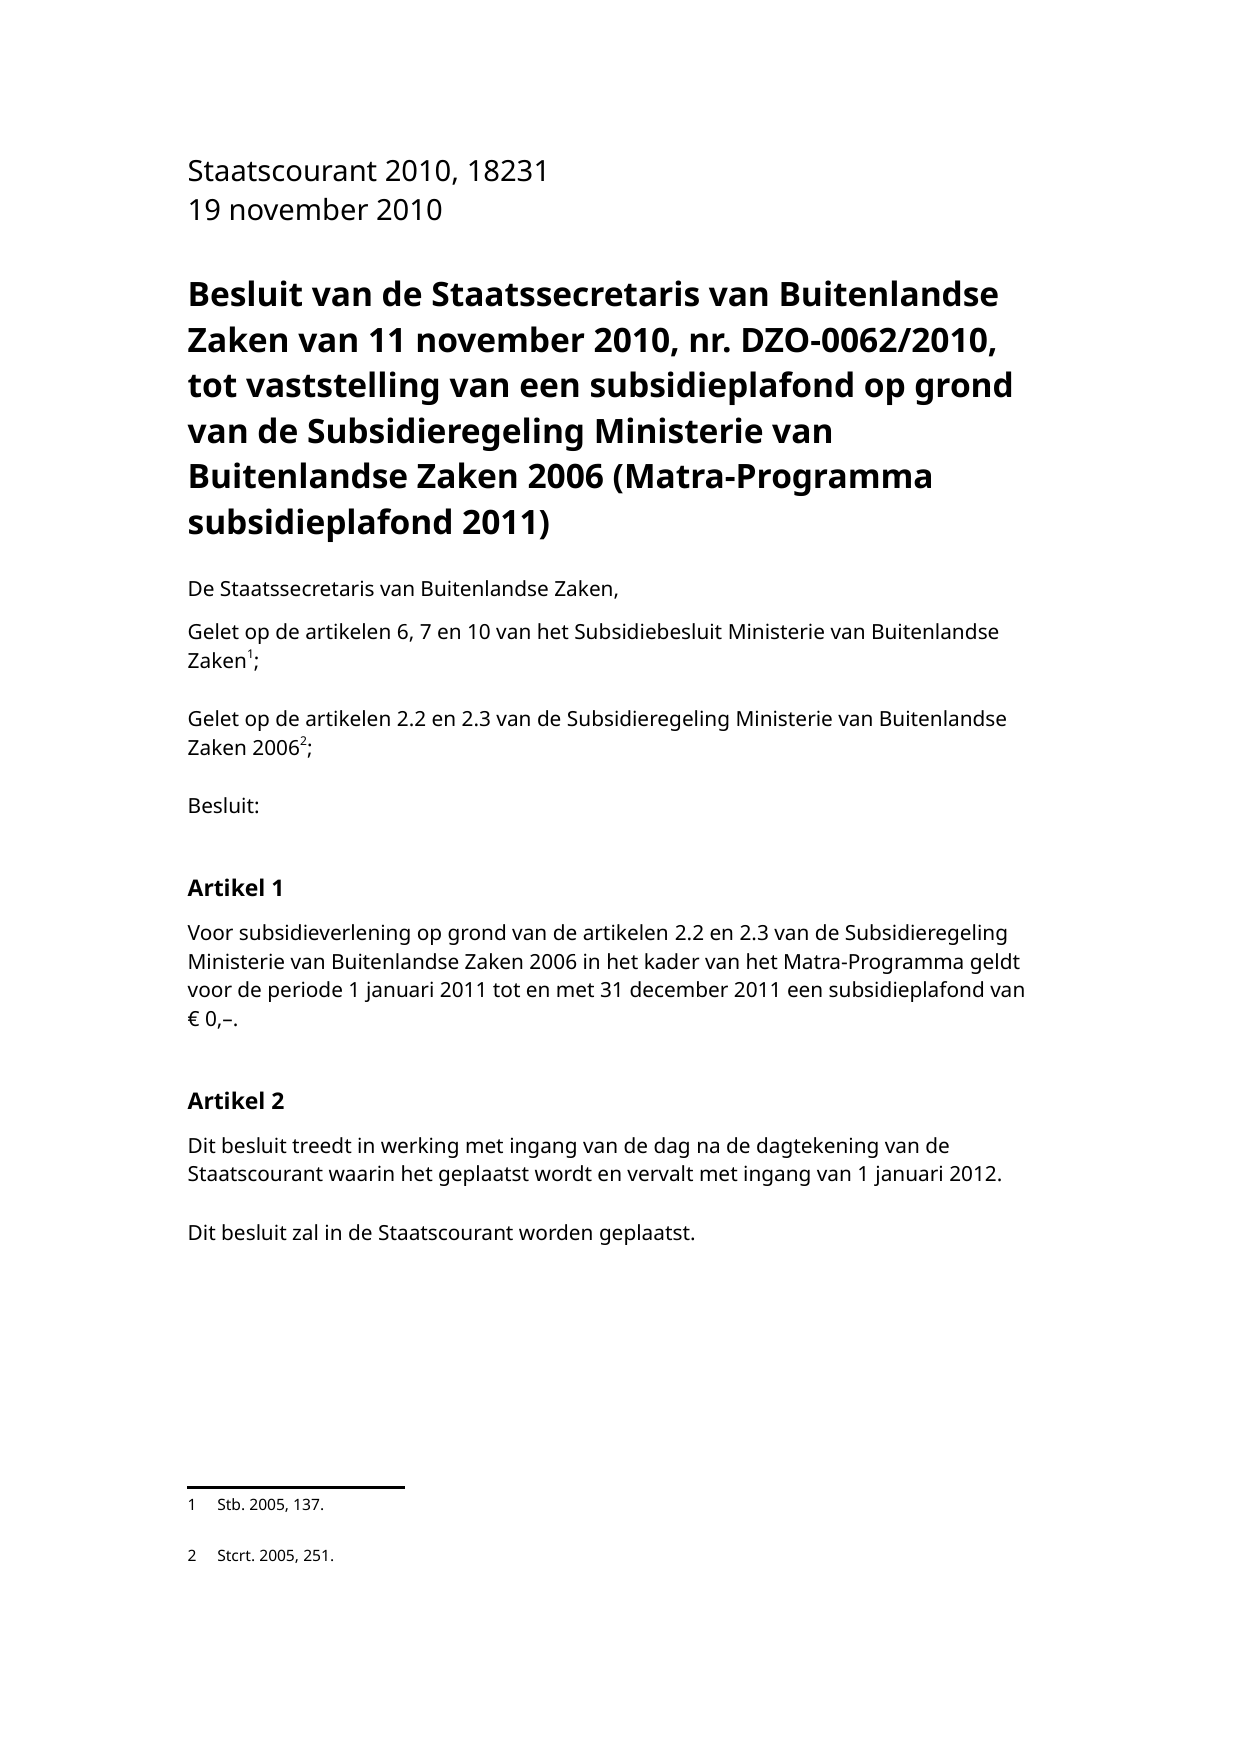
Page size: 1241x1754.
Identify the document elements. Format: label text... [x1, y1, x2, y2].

text Dit besluit zal in de Staatscourant worden geplaatst. [187, 1218, 1053, 1246]
text 19 november 2010 [187, 190, 1053, 229]
subtitle Artikel 2 [187, 1084, 1053, 1116]
text Gelet op de artikelen 6, 7 en 10 van het Subsidiebesluit Ministerie van Buitenlandse Zaken; [187, 617, 1053, 674]
text Voor subsidieverlening op grond van de artikelen 2.2 en 2.3 van de Subsidieregeling Ministerie van Buitenlandse Zaken 2006 in het kader van het Matra-Programma geldt voor de periode 1 januari 2011 tot en met 31 december 2011 een subsidieplafond van € 0,–. [187, 918, 1053, 1032]
text Gelet op de artikelen 2.2 en 2.3 van de Subsidieregeling Ministerie van Buitenlandse Zaken 2006; [187, 704, 1053, 761]
text Besluit: [187, 791, 1053, 819]
text De Staatssecretaris van Buitenlandse Zaken, [187, 574, 1053, 602]
text Dit besluit treedt in werking met ingang van de dag na de dagtekening van de Staatscourant waarin het geplaatst wordt en vervalt met ingang van 1 januari 2012. [187, 1131, 1053, 1188]
text Stcrt. 2005, 251. [187, 1538, 1053, 1566]
text Staatscourant 2010, 18231 [187, 150, 1053, 190]
text Stb. 2005, 137. [187, 1479, 1053, 1508]
subtitle Besluit van de Staatssecretaris van Buitenlandse Zaken van 11 november 2010, nr. DZO-0062/2010, tot vaststelling van een subsidieplafond op grond van de Subsidieregeling Ministerie van Buitenlandse Zaken 2006 (Matra-Programma subsidieplafond 2011) [187, 271, 1053, 544]
subtitle Artikel 1 [187, 872, 1053, 903]
